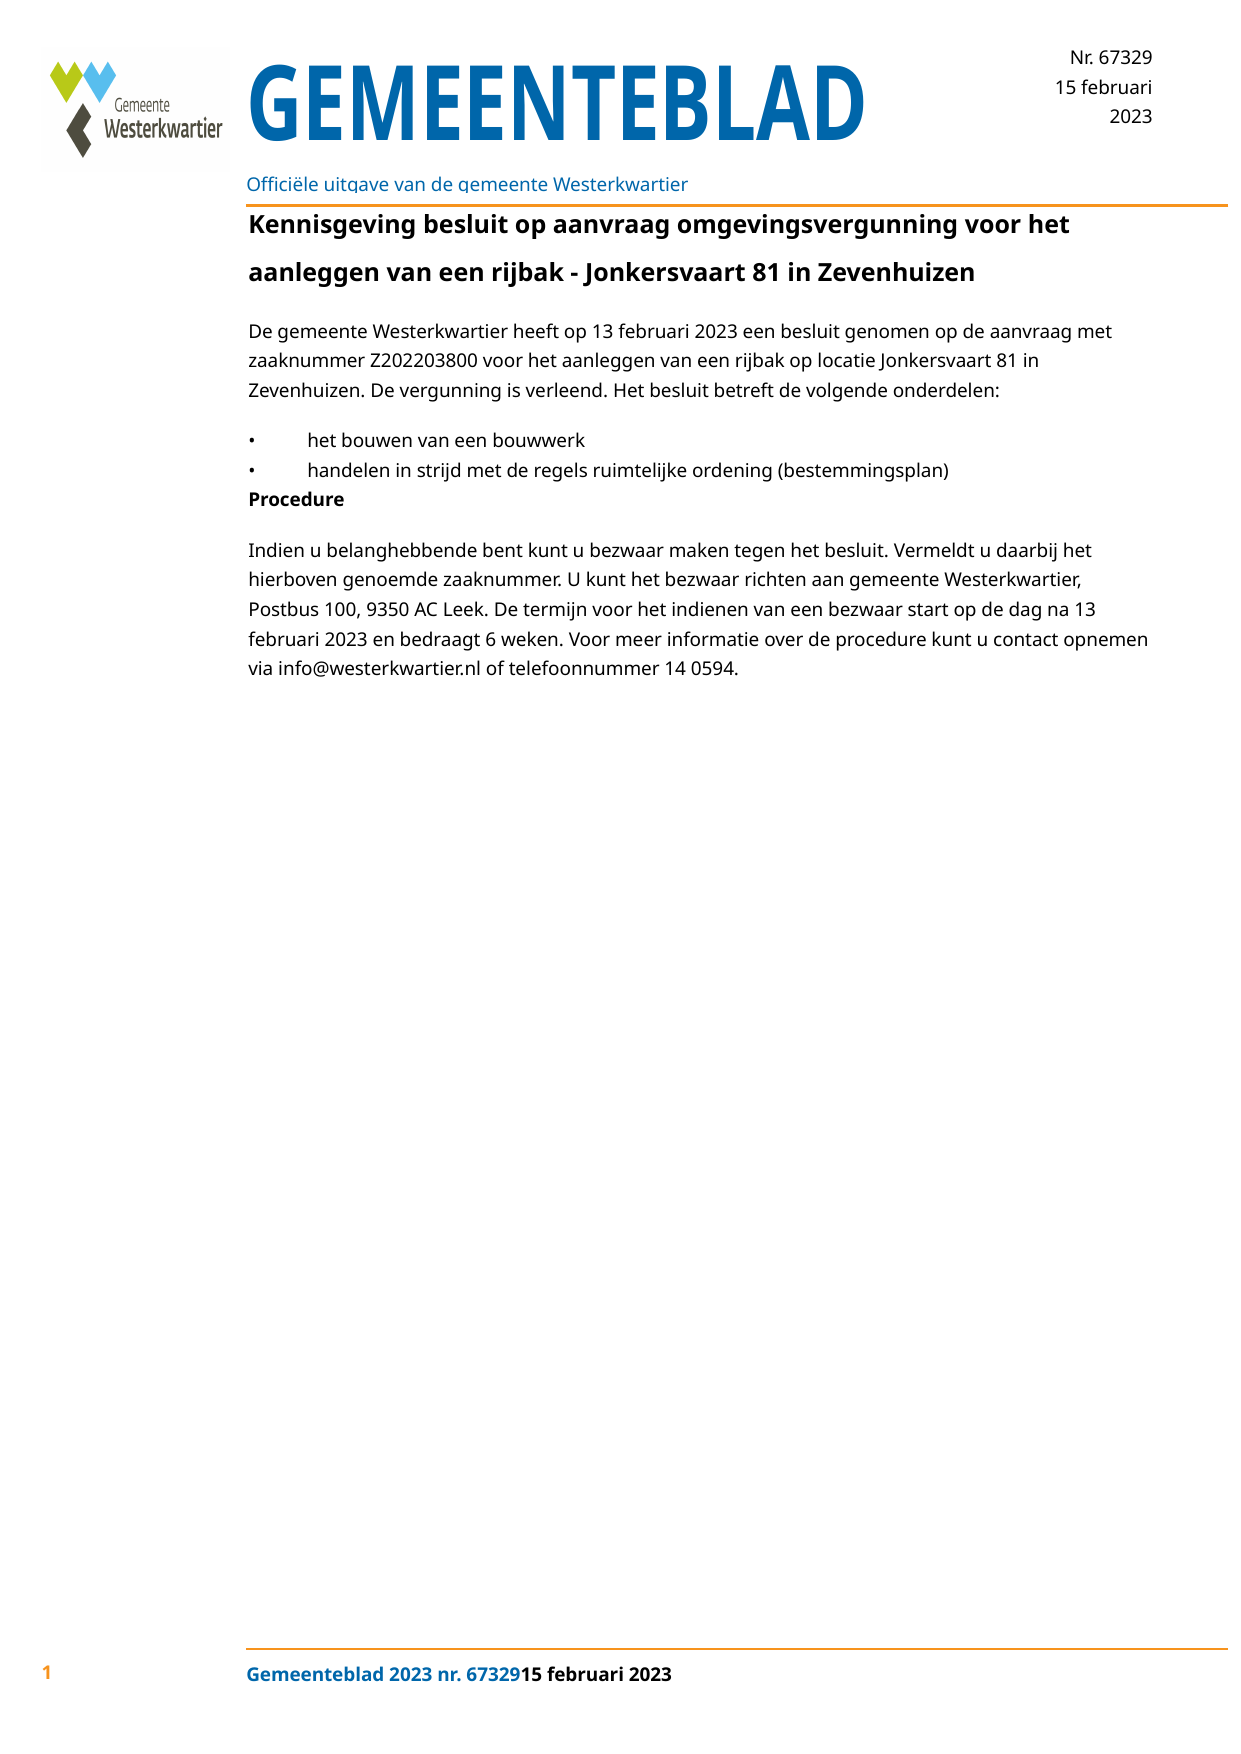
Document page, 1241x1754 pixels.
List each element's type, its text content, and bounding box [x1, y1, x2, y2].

list handelen in strijd met de regels ruimtelijke ordening (bestemmingsplan) [248, 457, 1152, 483]
text Procedure [248, 487, 1152, 512]
text Kennisgeving besluit op aanvraag omgevingsvergunning voor het aanleggen van een rijbak - Jonkersvaart 81 in Zevenhuizen [248, 207, 1152, 288]
text De gemeente Westerkwartier heeft op 13 februari 2023 een besluit genomen op de aanvraag met zaaknummer Z202203800 voor het aanleggen van een rijbak op locatie Jonkersvaart 81 in Zevenhuizen. De vergunning is verleend. Het besluit betreft de volgende onderdelen: [248, 318, 1152, 403]
picture [41, 47, 231, 172]
text Indien u belanghebbende bent kunt u bezwaar maken tegen het besluit. Vermeldt u daarbij het hierboven genoemde zaaknummer. U kunt het bezwaar richten aan gemeente Westerkwartier, Postbus 100, 9350 AC Leek. De termijn voor het indienen van een bezwaar start op de dag na 13 februari 2023 en bedraagt 6 weken. Voor meer informatie over de procedure kunt u contact opnemen via info@westerkwartier.nl of telefoonnummer 14 0594. [248, 537, 1152, 681]
list het bouwen van een bouwwerk [248, 427, 1152, 453]
